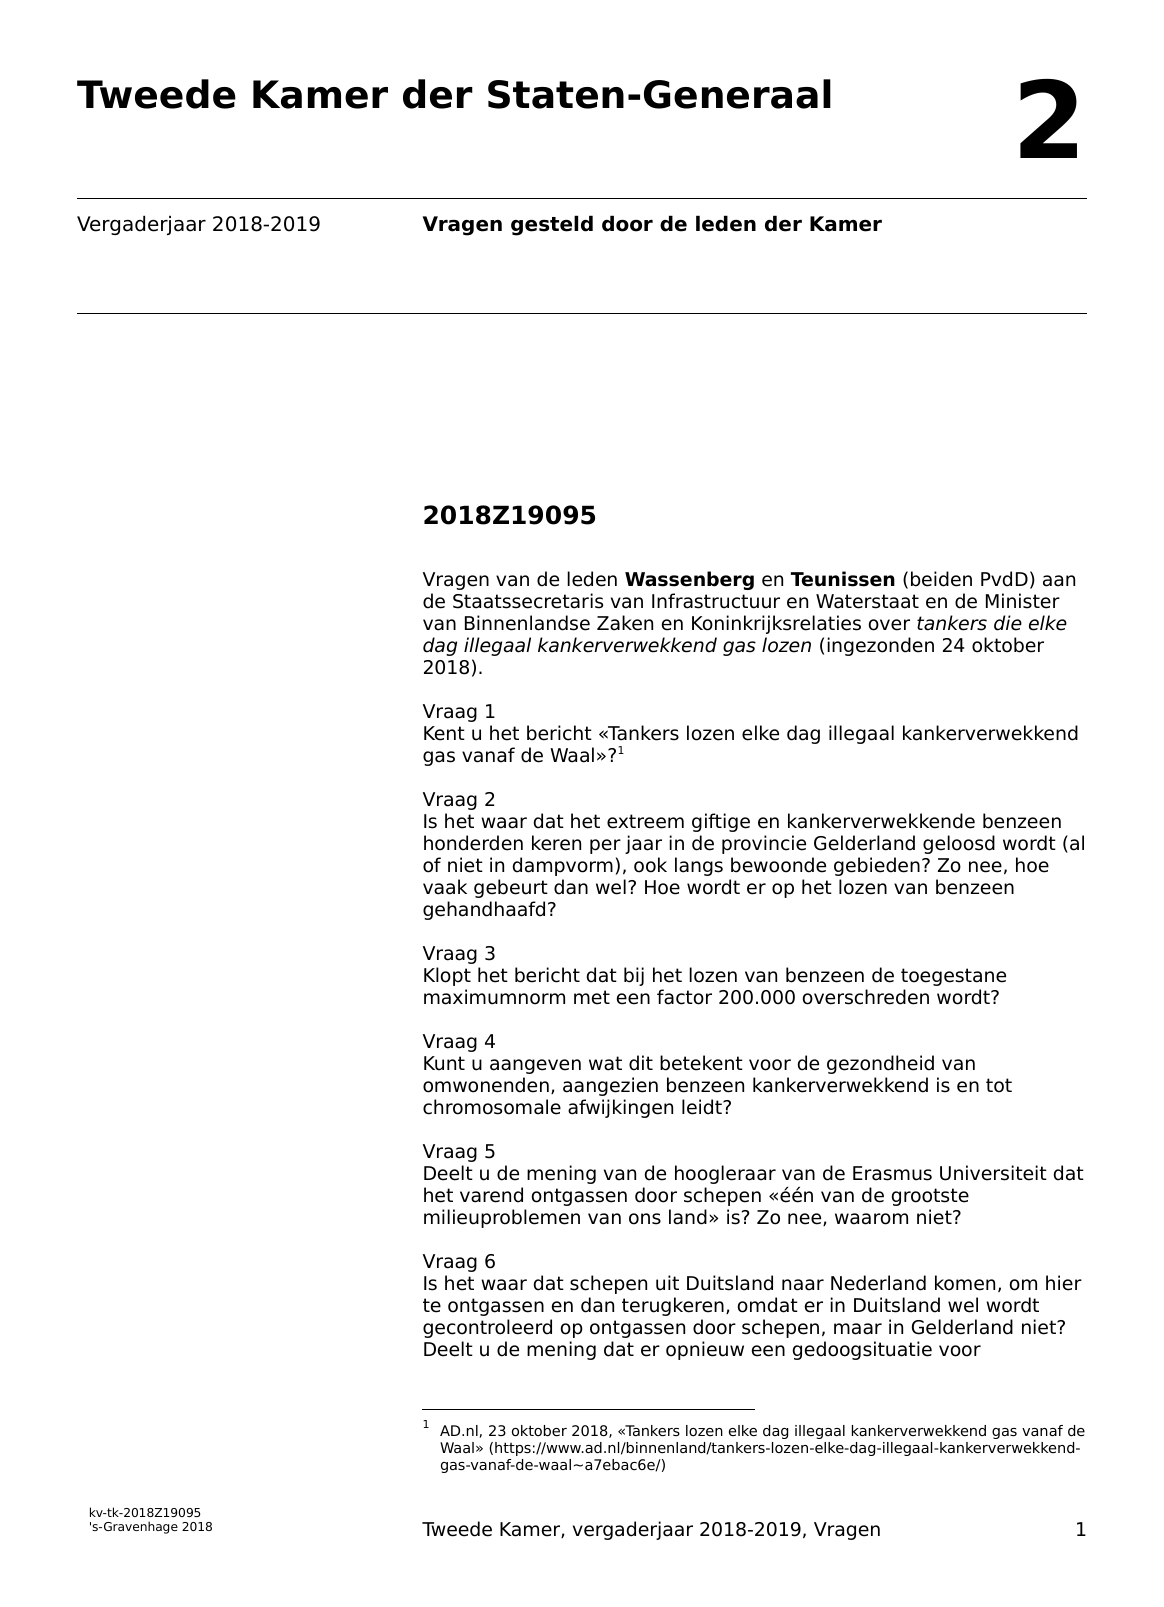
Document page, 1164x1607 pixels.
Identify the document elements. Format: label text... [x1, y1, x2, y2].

table_cell Vragen gesteld door de leden der Kamer [422, 199, 1087, 313]
text Vraag 5 [422, 1141, 1087, 1163]
text Is het waar dat het extreem giftige en kankerverwekkende benzeen honderden keren per jaar in de provincie Gelderland geloosd wordt (al of niet in dampvorm), ook langs bewoonde gebieden? Zo nee, hoe vaak gebeurt dan wel? Hoe wordt er op het lozen van benzeen gehandhaafd? [422, 811, 1087, 921]
text Klopt het bericht dat bij het lozen van benzeen de toegestane maximumnorm met een factor 200.000 overschreden wordt? [422, 965, 1087, 1009]
text Vraag 6 [422, 1251, 1087, 1273]
table_cell Vergaderjaar 2018-2019 [77, 199, 422, 313]
text 2018Z19095 [422, 501, 1087, 531]
text kv-tk-2018Z19095 [88, 1506, 323, 1520]
text Vraag 4 [422, 1031, 1087, 1053]
text Vraag 2 [422, 789, 1087, 811]
text Vragen van de leden Wassenberg en Teunissen (beiden PvdD) aan de Staatssecretaris van Infrastructuur en Waterstaat en de Minister van Binnenlandse Zaken en Koninkrijksrelaties over tankers die elke dag illegaal kankerverwekkend gas lozen (ingezonden 24 oktober 2018). [422, 569, 1087, 679]
text Vraag 3 [422, 943, 1087, 965]
table_header Tweede Kamer der Staten-Generaal [77, 59, 886, 198]
text Kunt u aangeven wat dit betekent voor de gezondheid van omwonenden, aangezien benzeen kankerverwekkend is en tot chromosomale afwijkingen leidt? [422, 1053, 1087, 1119]
text Kent u het bericht «Tankers lozen elke dag illegaal kankerverwekkend gas vanaf de Waal»? [422, 723, 1087, 767]
text Is het waar dat schepen uit Duitsland naar Nederland komen, om hier te ontgassen en dan terugkeren, omdat er in Duitsland wel wordt gecontroleerd op ontgassen door schepen, maar in Gelderland niet? Deelt u de mening dat er opnieuw een gedoogsituatie voor [422, 1273, 1087, 1361]
text Deelt u de mening van de hoogleraar van de Erasmus Universiteit dat het varend ontgassen door schepen «één van de grootste milieuproblemen van ons land» is? Zo nee, waarom niet? [422, 1163, 1087, 1229]
text Vraag 1 [422, 701, 1087, 723]
text 's-Gravenhage 2018 [88, 1520, 323, 1534]
table_header 2 [886, 59, 1087, 198]
text AD.nl, 23 oktober 2018, «Tankers lozen elke dag illegaal kankerverwekkend gas vanaf de Waal» (https://www.ad.nl/binnenland/tankers-lozen-elke-dag-illegaal-kankerverwekkend-gas-vanaf-de-waal~a7ebac6e/) [422, 1418, 1087, 1474]
